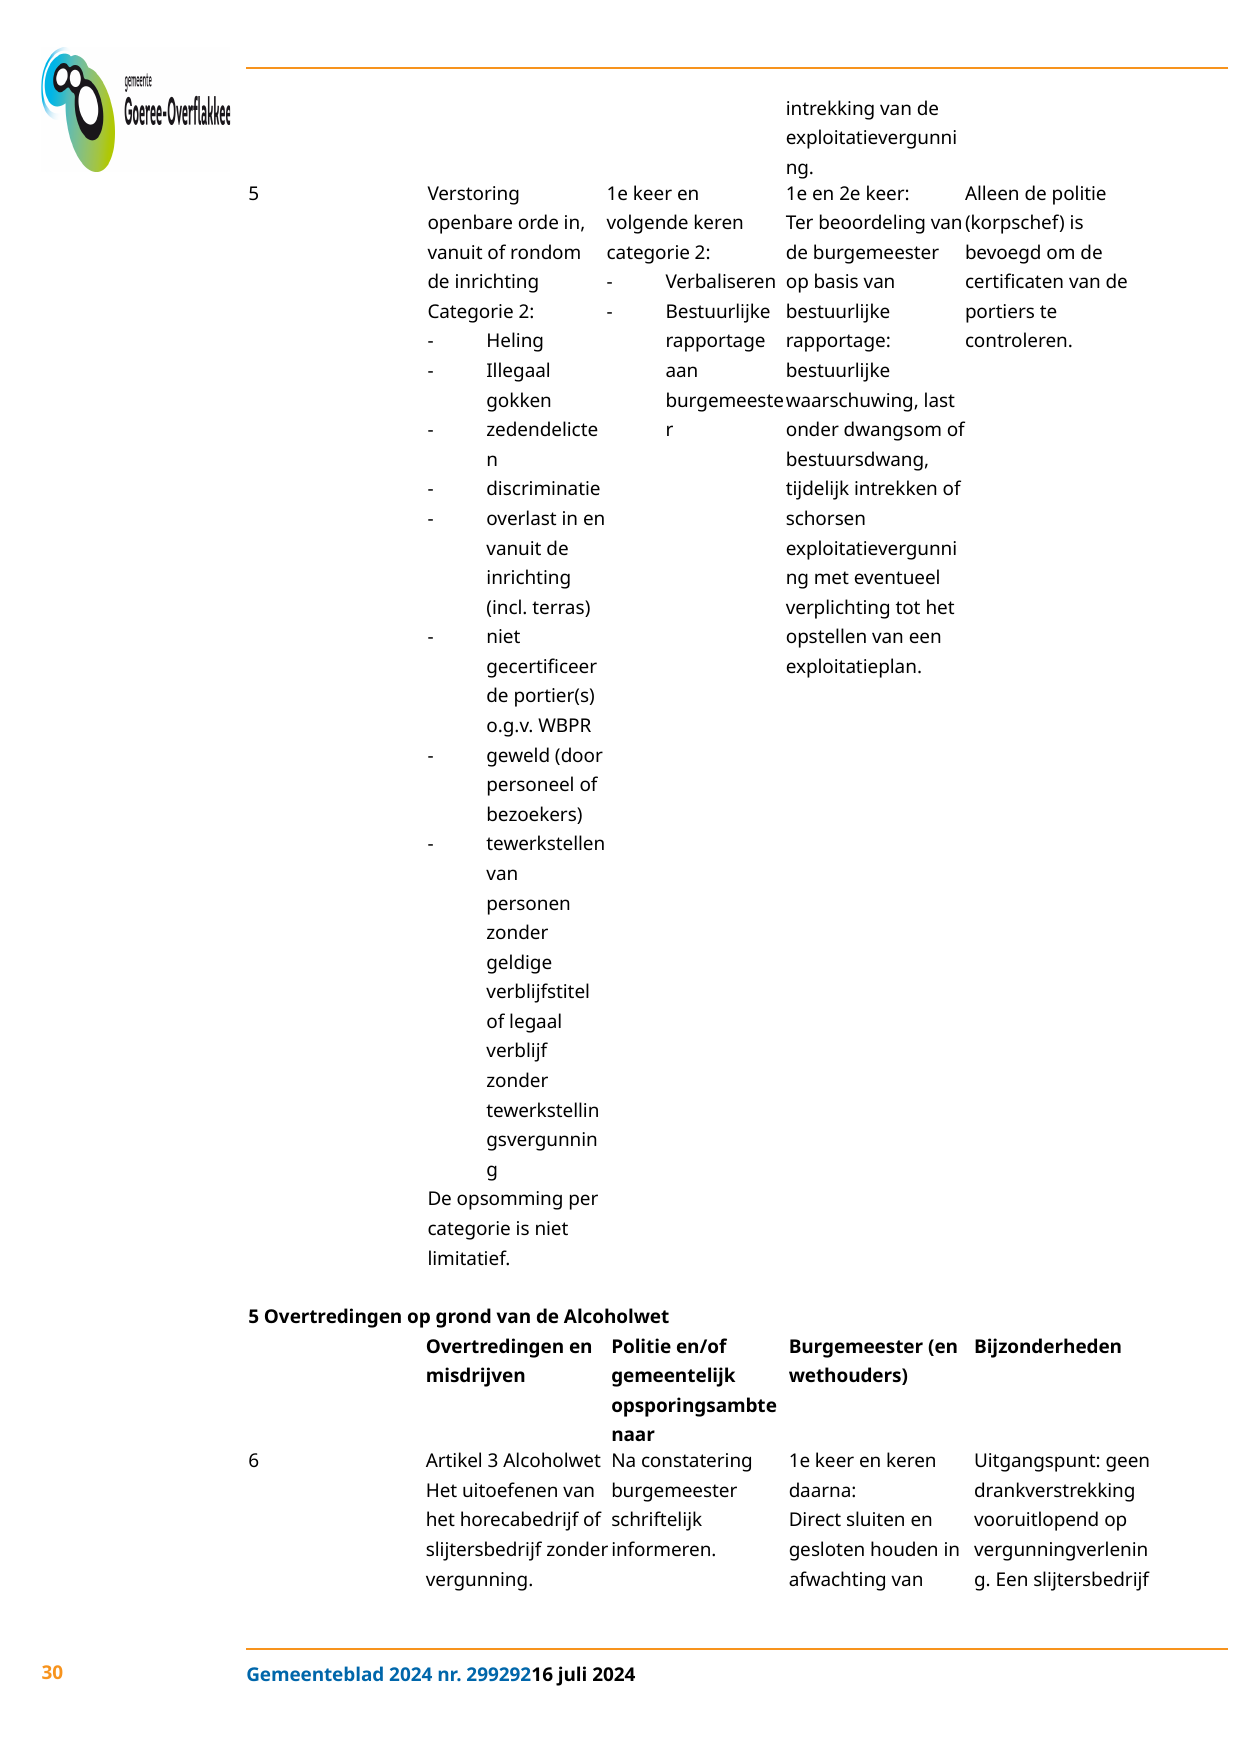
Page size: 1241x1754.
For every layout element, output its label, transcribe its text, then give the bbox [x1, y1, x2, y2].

table_cell Alleen de politie (korpschef) is bevoegd om de certificaten van de portiers te controleren. [965, 180, 1152, 1270]
table_cell 1e keer en volgende keren categorie 2: Verbaliseren Bestuurlijke rapportage aan burgemeester [606, 180, 786, 1270]
table_cell Artikel 3 Alcoholwet Het uitoefenen van het horecabedrijf of slijtersbedrijf zonder vergunning. [426, 1448, 611, 1591]
table_cell Uitgangspunt: geen drankverstrekking vooruitlopend op vergunningverlening. Een slijtersbedrijf [974, 1448, 1152, 1591]
table_cell Na constatering burgemeester schriftelijk informeren. [611, 1448, 788, 1591]
table_cell Verstoring openbare orde in, vanuit of rondom de inrichting Categorie 2: Heling Illegaal gokken zedendelicten discriminatie overlast in en vanuit de inrichting (incl. terras) niet gecertificeerde portier(s) o.g.v. WBPR geweld (door personeel of bezoekers) tewerkstellen van personen zonder geldige verblijfstitel of legaal verblijf zonder tewerkstellingsvergunning De opsomming per categorie is niet limitatief. [427, 180, 606, 1270]
picture [41, 47, 231, 172]
table_cell 1e en 2e keer: Ter beoordeling van de burgemeester op basis van bestuurlijke rapportage: bestuurlijke waarschuwing, last onder dwangsom of bestuursdwang, tijdelijk intrekken of schorsen exploitatievergunning met eventueel verplichting tot het opstellen van een exploitatieplan. [786, 180, 965, 1270]
text 5 Overtredingen op grond van de Alcoholwet [248, 1303, 1152, 1329]
table_cell [965, 95, 1152, 180]
table_cell 6 [248, 1448, 426, 1591]
table_cell [606, 95, 786, 180]
table_cell 1e keer en keren daarna: Direct sluiten en gesloten houden in afwachting van [789, 1448, 974, 1591]
table_cell intrekking van de exploitatievergunning. [786, 95, 965, 180]
table_header Politie en/of gemeentelijk opsporingsambtenaar [611, 1333, 788, 1447]
table_header Burgemeester (en wethouders) [789, 1333, 974, 1447]
table_cell 5 [248, 180, 427, 1270]
table_header Bijzonderheden [974, 1333, 1152, 1447]
table_cell [427, 95, 606, 180]
table_cell [248, 95, 427, 180]
table_header Overtredingen en misdrijven [426, 1333, 611, 1447]
table_header [248, 1333, 426, 1447]
